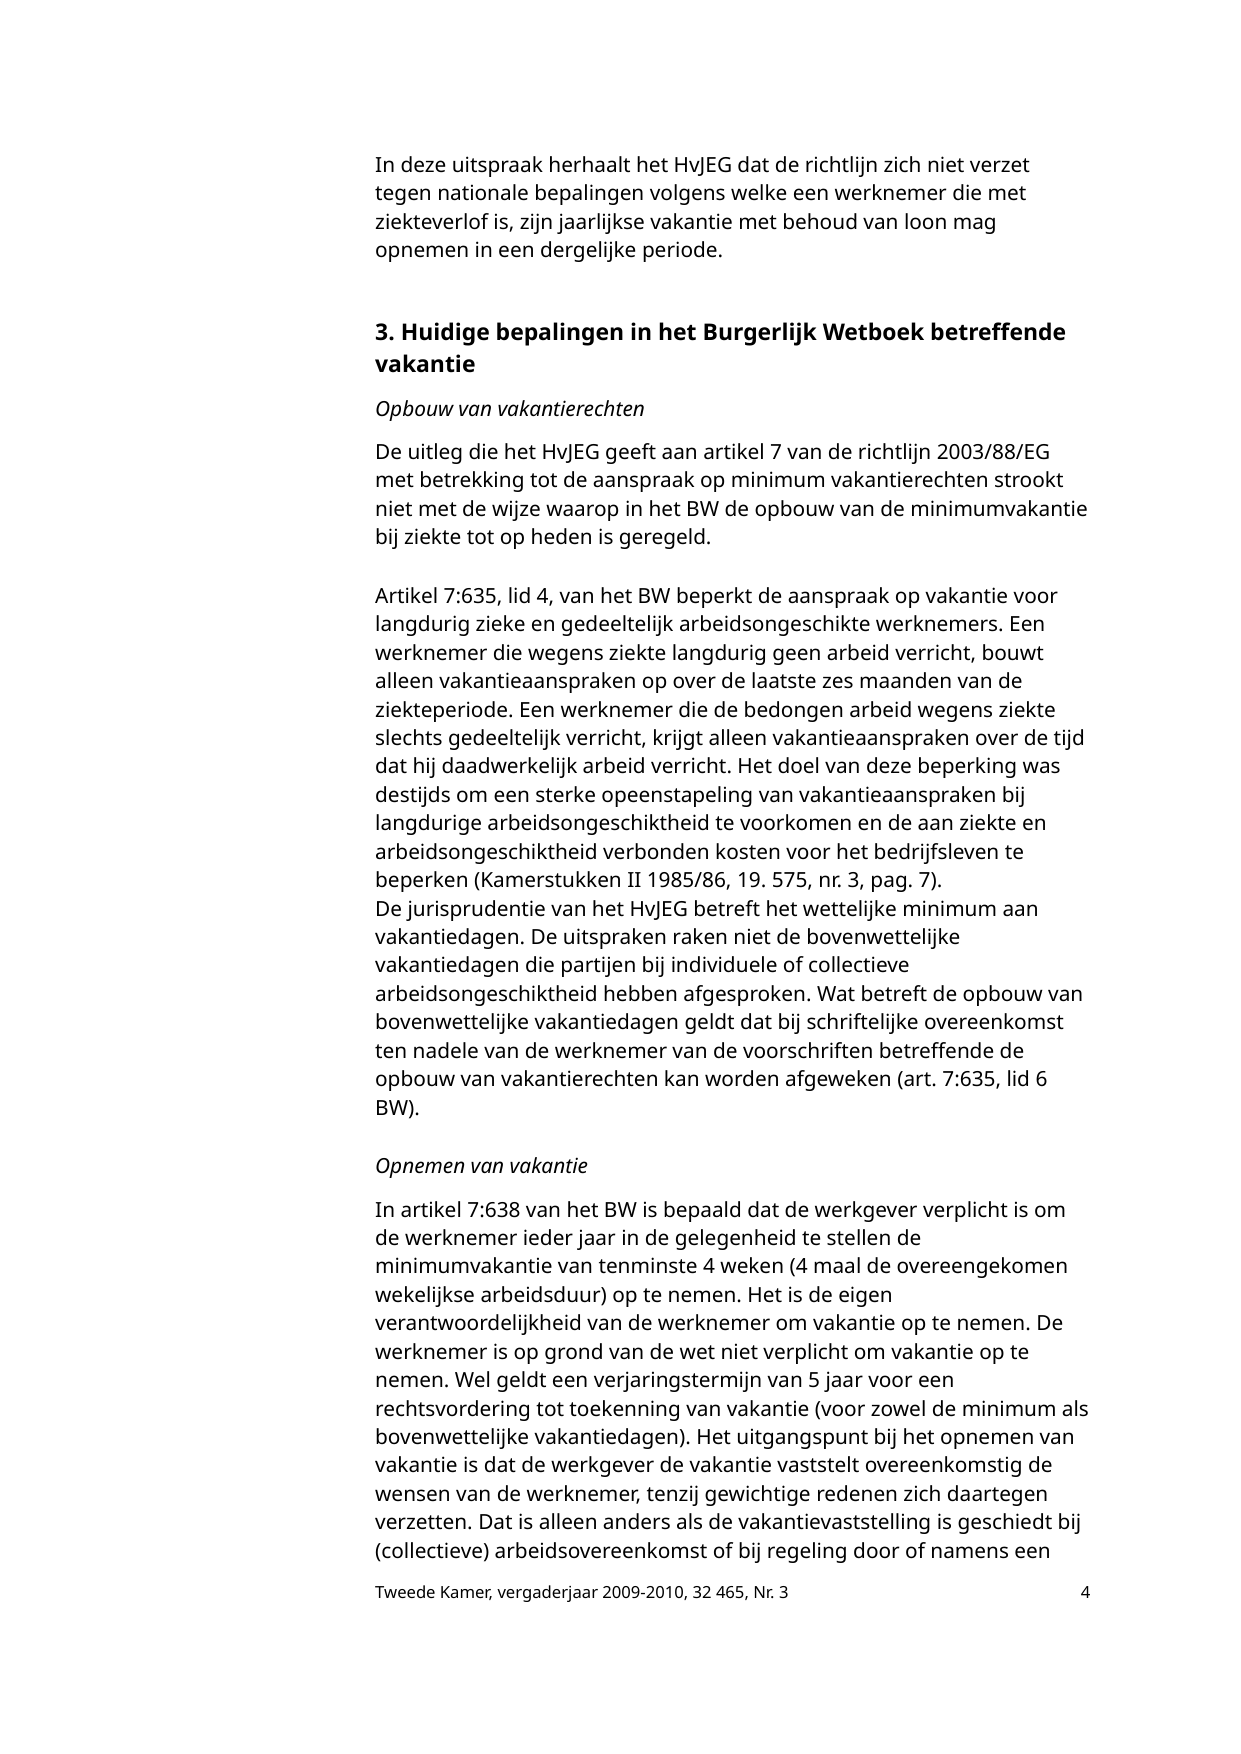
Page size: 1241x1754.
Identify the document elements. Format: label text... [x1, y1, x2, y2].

text In artikel 7:638 van het BW is bepaald dat de werkgever verplicht is om de werknemer ieder jaar in de gelegenheid te stellen de minimumvakantie van tenminste 4 weken (4 maal de overeengekomen wekelijkse arbeidsduur) op te nemen. Het is de eigen verantwoordelijkheid van de werknemer om vakantie op te nemen. De werknemer is op grond van de wet niet verplicht om vakantie op te nemen. Wel geldt een verjaringstermijn van 5 jaar voor een rechtsvordering tot toekenning van vakantie (voor zowel de minimum als bovenwettelijke vakantiedagen). Het uitgangspunt bij het opnemen van vakantie is dat de werkgever de vakantie vaststelt overeenkomstig de wensen van de werknemer, tenzij gewichtige redenen zich daartegen verzetten. Dat is alleen anders als de vakantievaststelling is geschiedt bij (collectieve) arbeidsovereenkomst of bij regeling door of namens een [375, 1195, 1090, 1564]
text Opbouw van vakantierechten [375, 394, 1090, 422]
subtitle 3. Huidige bepalingen in het Burgerlijk Wetboek betreffende vakantie [375, 316, 1090, 379]
text In deze uitspraak herhaalt het HvJEG dat de richtlijn zich niet verzet tegen nationale bepalingen volgens welke een werknemer die met ziekteverlof is, zijn jaarlijkse vakantie met behoud van loon mag opnemen in een dergelijke periode. [375, 150, 1090, 264]
text Artikel 7:635, lid 4, van het BW beperkt de aanspraak op vakantie voor langdurig zieke en gedeeltelijk arbeidsongeschikte werknemers. Een werknemer die wegens ziekte langdurig geen arbeid verricht, bouwt alleen vakantieaanspraken op over de laatste zes maanden van de ziekteperiode. Een werknemer die de bedongen arbeid wegens ziekte slechts gedeeltelijk verricht, krijgt alleen vakantieaanspraken over de tijd dat hij daadwerkelijk arbeid verricht. Het doel van deze beperking was destijds om een sterke opeenstapeling van vakantieaanspraken bij langdurige arbeidsongeschiktheid te voorkomen en de aan ziekte en arbeidsongeschiktheid verbonden kosten voor het bedrijfsleven te beperken (Kamerstukken II 1985/86, 19. 575, nr. 3, pag. 7). [375, 581, 1090, 894]
text Opnemen van vakantie [375, 1151, 1090, 1180]
text De jurisprudentie van het HvJEG betreft het wettelijke minimum aan vakantiedagen. De uitspraken raken niet de bovenwettelijke vakantiedagen die partijen bij individuele of collectieve arbeidsongeschiktheid hebben afgesproken. Wat betreft de opbouw van bovenwettelijke vakantiedagen geldt dat bij schriftelijke overeenkomst ten nadele van de werknemer van de voorschriften betreffende de opbouw van vakantierechten kan worden afgeweken (art. 7:635, lid 6 BW). [375, 894, 1090, 1121]
text De uitleg die het HvJEG geeft aan artikel 7 van de richtlijn 2003/88/EG met betrekking tot de aanspraak op minimum vakantierechten strookt niet met de wijze waarop in het BW de opbouw van de minimumvakantie bij ziekte tot op heden is geregeld. [375, 437, 1090, 551]
